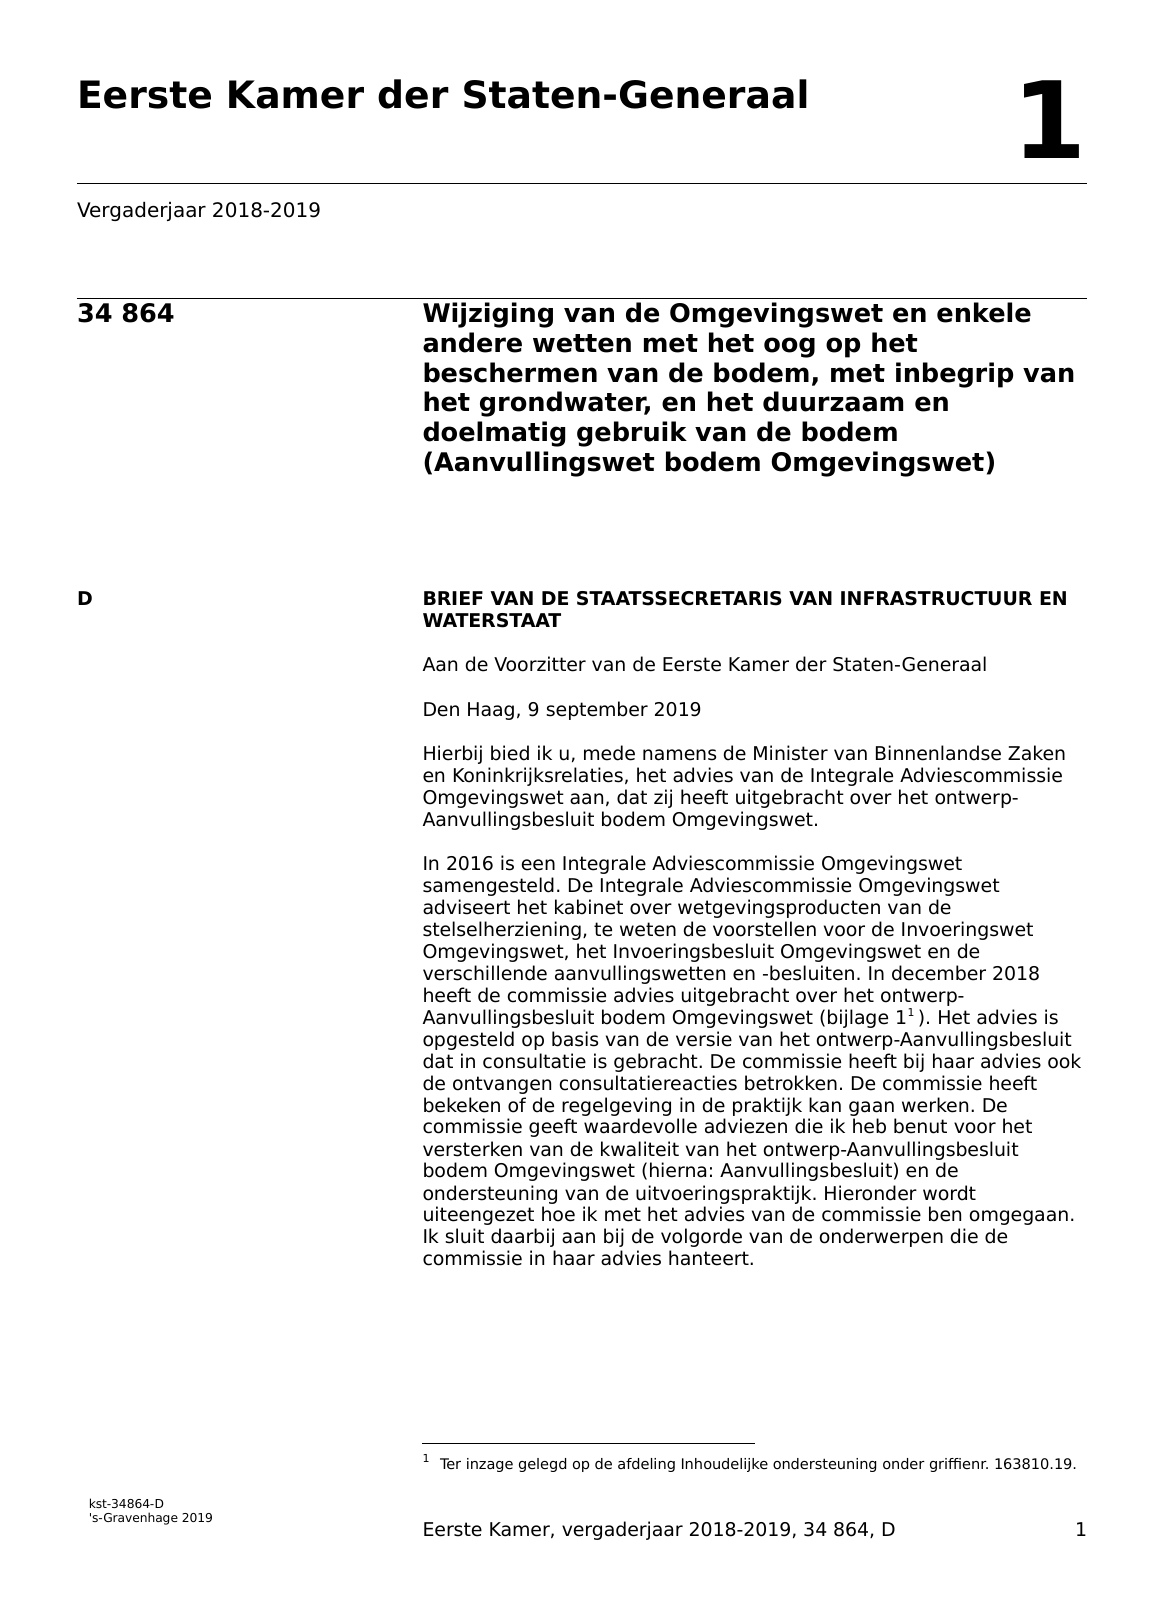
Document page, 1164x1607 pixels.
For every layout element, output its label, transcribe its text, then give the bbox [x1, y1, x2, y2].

text Aan de Voorzitter van de Eerste Kamer der Staten-Generaal [422, 654, 1087, 676]
table_cell Vergaderjaar 2018-2019 [77, 184, 1087, 298]
text In 2016 is een Integrale Adviescommissie Omgevingswet samengesteld. De Integrale Adviescommissie Omgevingswet adviseert het kabinet over wetgevingsproducten van de stelselherziening, te weten de voorstellen voor de Invoeringswet Omgevingswet, het Invoeringsbesluit Omgevingswet en de verschillende aanvullingswetten en -besluiten. In december 2018 heeft de commissie advies uitgebracht over het ontwerp-Aanvullingsbesluit bodem Omgevingswet (bijlage 1). Het advies is opgesteld op basis van de versie van het ontwerp-Aanvullingsbesluit dat in consultatie is gebracht. De commissie heeft bij haar advies ook de ontvangen consultatiereacties betrokken. De commissie heeft bekeken of de regelgeving in de praktijk kan gaan werken. De commissie geeft waardevolle adviezen die ik heb benut voor het versterken van de kwaliteit van het ontwerp-Aanvullingsbesluit bodem Omgevingswet (hierna: Aanvullingsbesluit) en de ondersteuning van de uitvoeringspraktijk. Hieronder wordt uiteengezet hoe ik met het advies van de commissie ben omgegaan. Ik sluit daarbij aan bij de volgorde van de onderwerpen die de commissie in haar advies hanteert. [422, 853, 1087, 1270]
subtitle D BRIEF VAN DE STAATSSECRETARIS VAN INFRASTRUCTUUR EN WATERSTAAT [77, 588, 1087, 632]
table_header Eerste Kamer der Staten-Generaal [77, 59, 886, 183]
table_header 1 [886, 59, 1087, 183]
text 's-Gravenhage 2019 [88, 1511, 323, 1525]
subtitle 34 864 Wijziging van de Omgevingswet en enkele andere wetten met het oog op het beschermen van de bodem, met inbegrip van het grondwater, en het duurzaam en doelmatig gebruik van de bodem (Aanvullingswet bodem Omgevingswet) [77, 299, 1087, 477]
text Hierbij bied ik u, mede namens de Minister van Binnenlandse Zaken en Koninkrijksrelaties, het advies van de Integrale Adviescommissie Omgevingswet aan, dat zij heeft uitgebracht over het ontwerp-Aanvullingsbesluit bodem Omgevingswet. [422, 743, 1087, 831]
text Den Haag, 9 september 2019 [422, 698, 1087, 720]
text Ter inzage gelegd op de afdeling Inhoudelijke ondersteuning onder griffienr. 163810.19. [422, 1452, 1087, 1474]
text kst-34864-D [88, 1497, 323, 1511]
